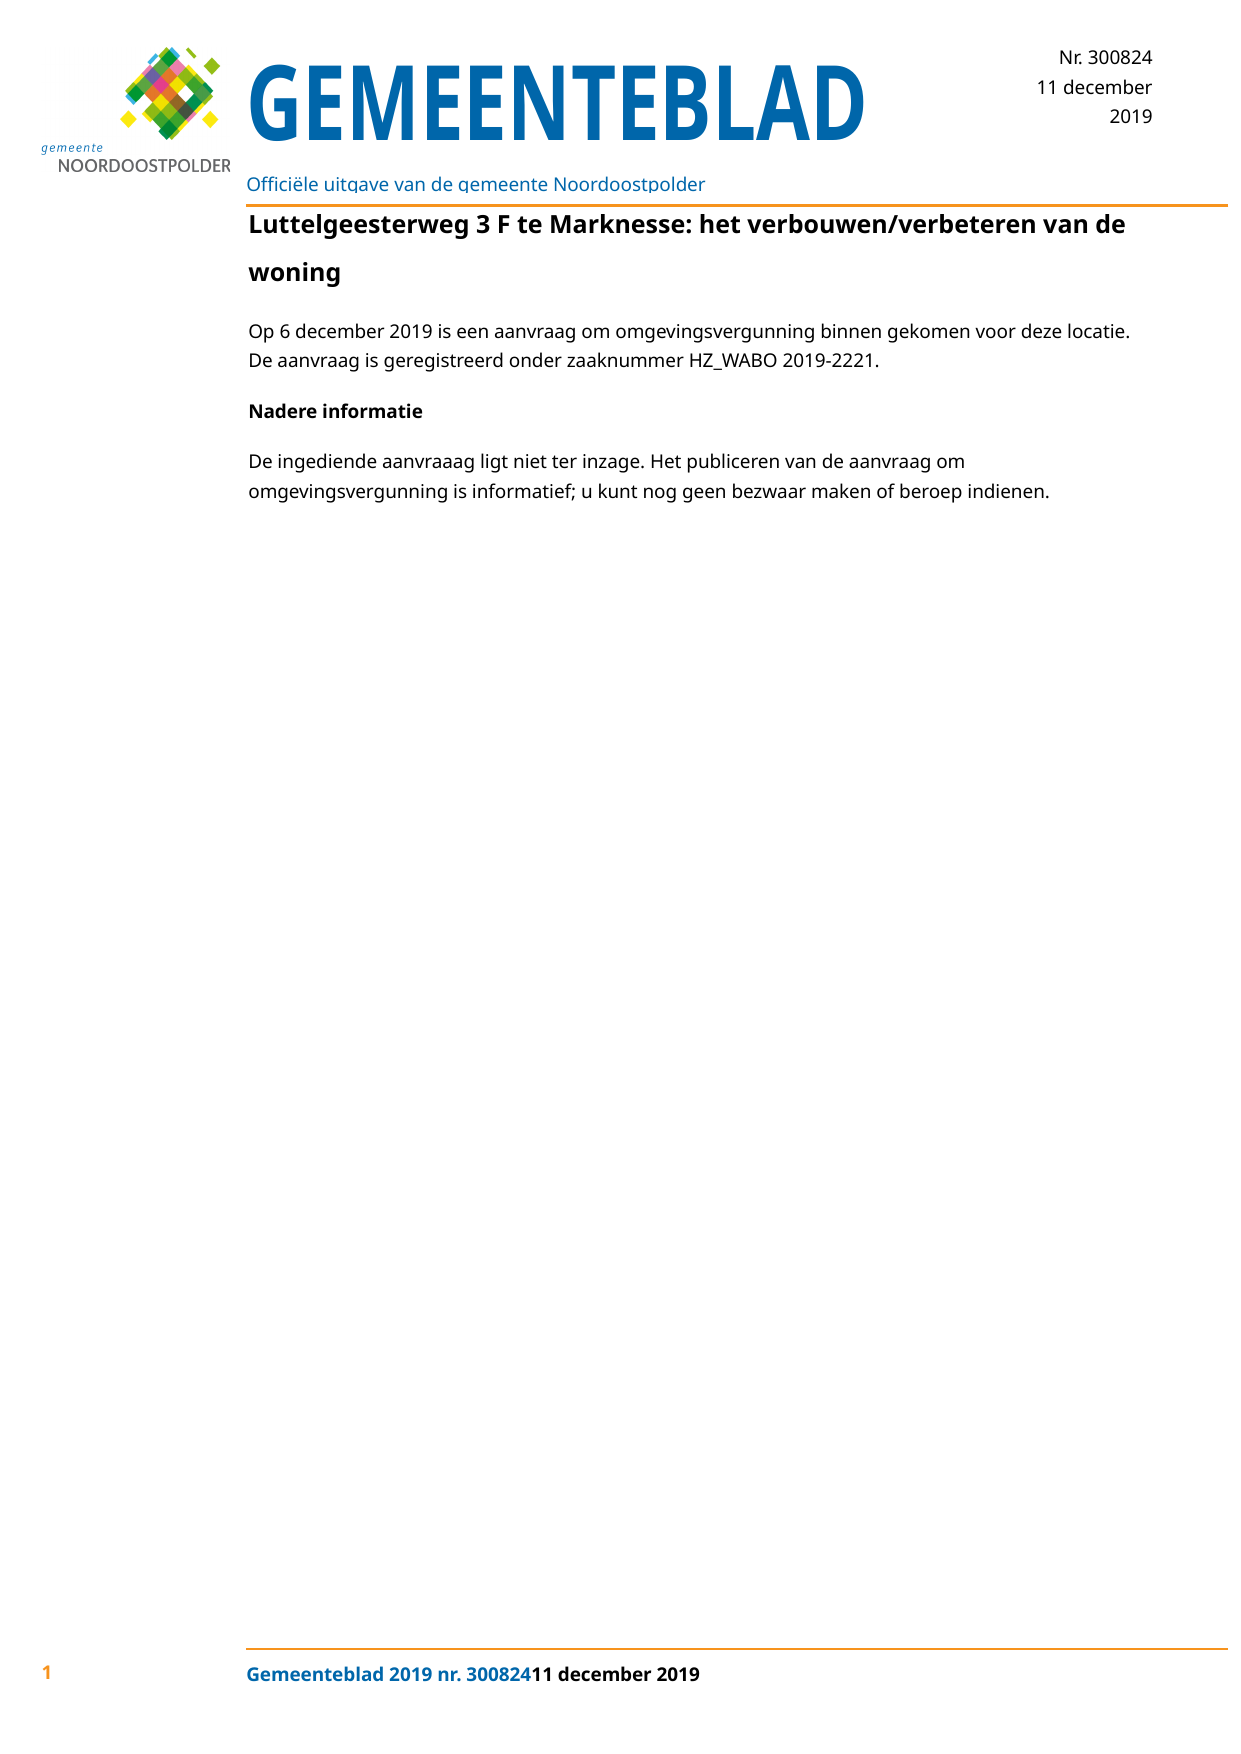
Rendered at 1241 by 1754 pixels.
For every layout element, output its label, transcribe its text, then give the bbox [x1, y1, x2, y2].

text De ingediende aanvraaag ligt niet ter inzage. Het publiceren van de aanvraag om omgevingsvergunning is informatief; u kunt nog geen bezwaar maken of beroep indienen. [248, 448, 1152, 504]
text Op 6 december 2019 is een aanvraag om omgevingsvergunning binnen gekomen voor deze locatie. De aanvraag is geregistreerd onder zaaknummer HZ_WABO 2019-2221. [248, 318, 1152, 373]
text Nadere informatie [248, 398, 1152, 424]
picture [41, 47, 231, 172]
text Luttelgeesterweg 3 F te Marknesse: het verbouwen/verbeteren van de woning [248, 207, 1152, 288]
